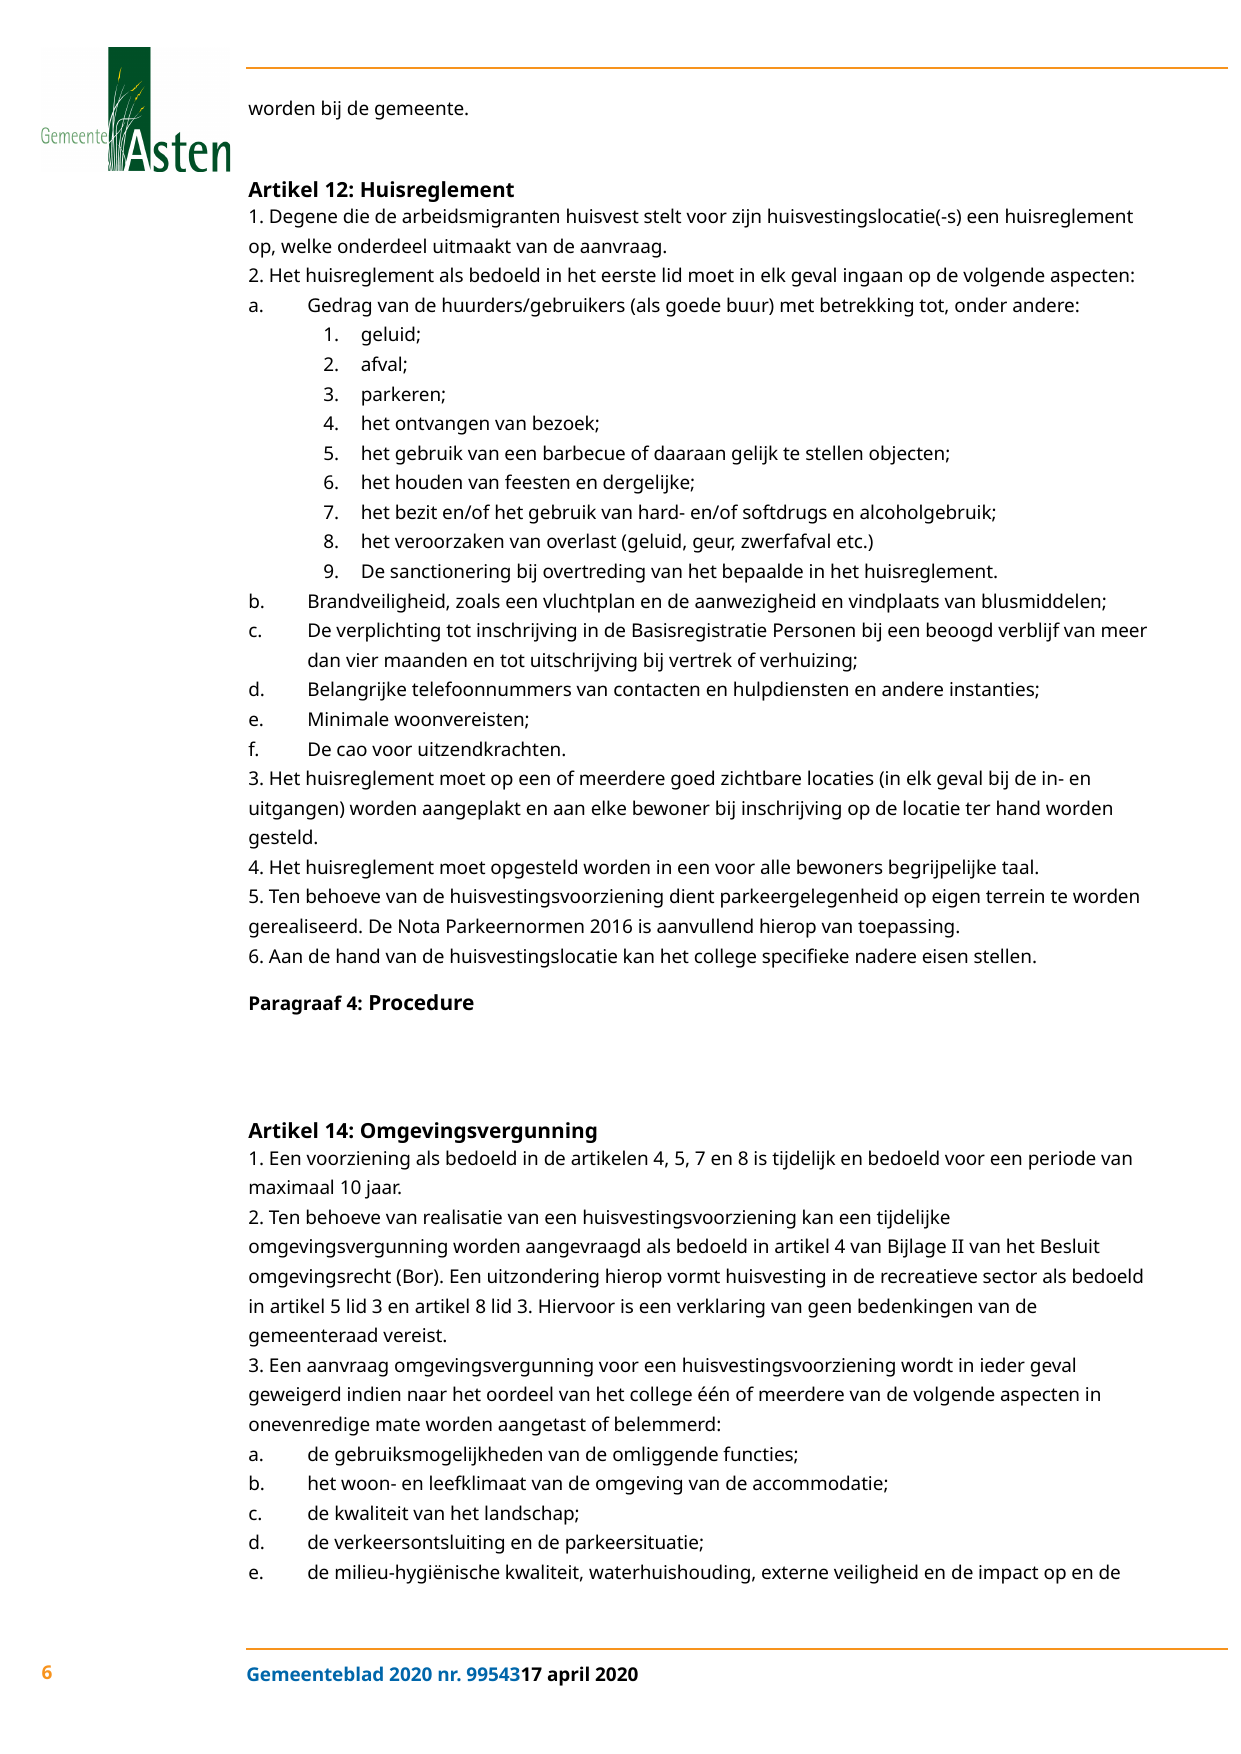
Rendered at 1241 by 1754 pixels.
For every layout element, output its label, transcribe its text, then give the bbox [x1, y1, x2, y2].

list parkeren; [323, 381, 1152, 406]
list het bezit en/of het gebruik van hard- en/of softdrugs en alcoholgebruik; [323, 499, 1152, 525]
text 3. Een aanvraag omgevingsvergunning voor een huisvestingsvoorziening wordt in ieder geval geweigerd indien naar het oordeel van het college één of meerdere van de volgende aspecten in onevenredige mate worden aangetast of belemmerd: [248, 1352, 1152, 1437]
list het houden van feesten en dergelijke; [323, 469, 1152, 495]
text 2. Ten behoeve van realisatie van een huisvestingsvoorziening kan een tijdelijke omgevingsvergunning worden aangevraagd als bedoeld in artikel 4 van Bijlage II van het Besluit omgevingsrecht (Bor). Een uitzondering hierop vormt huisvesting in de recreatieve sector als bedoeld in artikel 5 lid 3 en artikel 8 lid 3. Hiervoor is een verklaring van geen bedenkingen van de gemeenteraad vereist. [248, 1204, 1152, 1348]
list Brandveiligheid, zoals een vluchtplan en de aanwezigheid en vindplaats van blusmiddelen; [248, 588, 1152, 613]
list De verplichting tot inschrijving in de Basisregistratie Personen bij een beoogd verblijf van meer dan vier maanden en tot uitschrijving bij vertrek of verhuizing; [248, 617, 1152, 673]
text Artikel 12: Huisreglement [248, 175, 1152, 203]
text 1. Een voorziening als bedoeld in de artikelen 4, 5, 7 en 8 is tijdelijk en bedoeld voor een periode van maximaal 10 jaar. [248, 1145, 1152, 1200]
list De cao voor uitzendkrachten. [248, 736, 1152, 761]
text Artikel 14: Omgevingsvergunning [248, 1117, 1152, 1145]
list de verkeersontsluiting en de parkeersituatie; [248, 1529, 1152, 1555]
list het gebruik van een barbecue of daaraan gelijk te stellen objecten; [323, 440, 1152, 466]
text 1. Degene die de arbeidsmigranten huisvest stelt voor zijn huisvestingslocatie(-s) een huisreglement op, welke onderdeel uitmaakt van de aanvraag. [248, 203, 1152, 258]
list geluid; [323, 322, 1152, 347]
list het ontvangen van bezoek; [323, 410, 1152, 436]
list de gebruiksmogelijkheden van de omliggende functies; [248, 1441, 1152, 1467]
list Minimale woonvereisten; [248, 706, 1152, 732]
list het veroorzaken van overlast (geluid, geur, zwerfafval etc.) [323, 529, 1152, 554]
list De sanctionering bij overtreding van het bepaalde in het huisreglement. [323, 558, 1152, 584]
text 4. Het huisreglement moet opgesteld worden in een voor alle bewoners begrijpelijke taal. [248, 854, 1152, 880]
text worden bij de gemeente. [248, 95, 1152, 121]
text 2. Het huisreglement als bedoeld in het eerste lid moet in elk geval ingaan op de volgende aspecten: [248, 262, 1152, 288]
list Belangrijke telefoonnummers van contacten en hulpdiensten en andere instanties; [248, 677, 1152, 702]
list de milieu-hygiënische kwaliteit, waterhuishouding, externe veiligheid en de impact op en de [248, 1559, 1152, 1585]
text 6. Aan de hand van de huisvestingslocatie kan het college specifieke nadere eisen stellen. [248, 943, 1152, 968]
list afval; [323, 351, 1152, 377]
list het woon- en leefklimaat van de omgeving van de accommodatie; [248, 1470, 1152, 1496]
text Paragraaf 4: Procedure [248, 988, 1152, 1017]
list Gedrag van de huurders/gebruikers (als goede buur) met betrekking tot, onder andere: [248, 292, 1152, 318]
text 3. Het huisreglement moet op een of meerdere goed zichtbare locaties (in elk geval bij de in- en uitgangen) worden aangeplakt en aan elke bewoner bij inschrijving op de locatie ter hand worden gesteld. [248, 765, 1152, 850]
picture [41, 47, 231, 172]
list de kwaliteit van het landschap; [248, 1500, 1152, 1526]
text 5. Ten behoeve van de huisvestingsvoorziening dient parkeergelegenheid op eigen terrein te worden gerealiseerd. De Nota Parkeernormen 2016 is aanvullend hierop van toepassing. [248, 884, 1152, 939]
